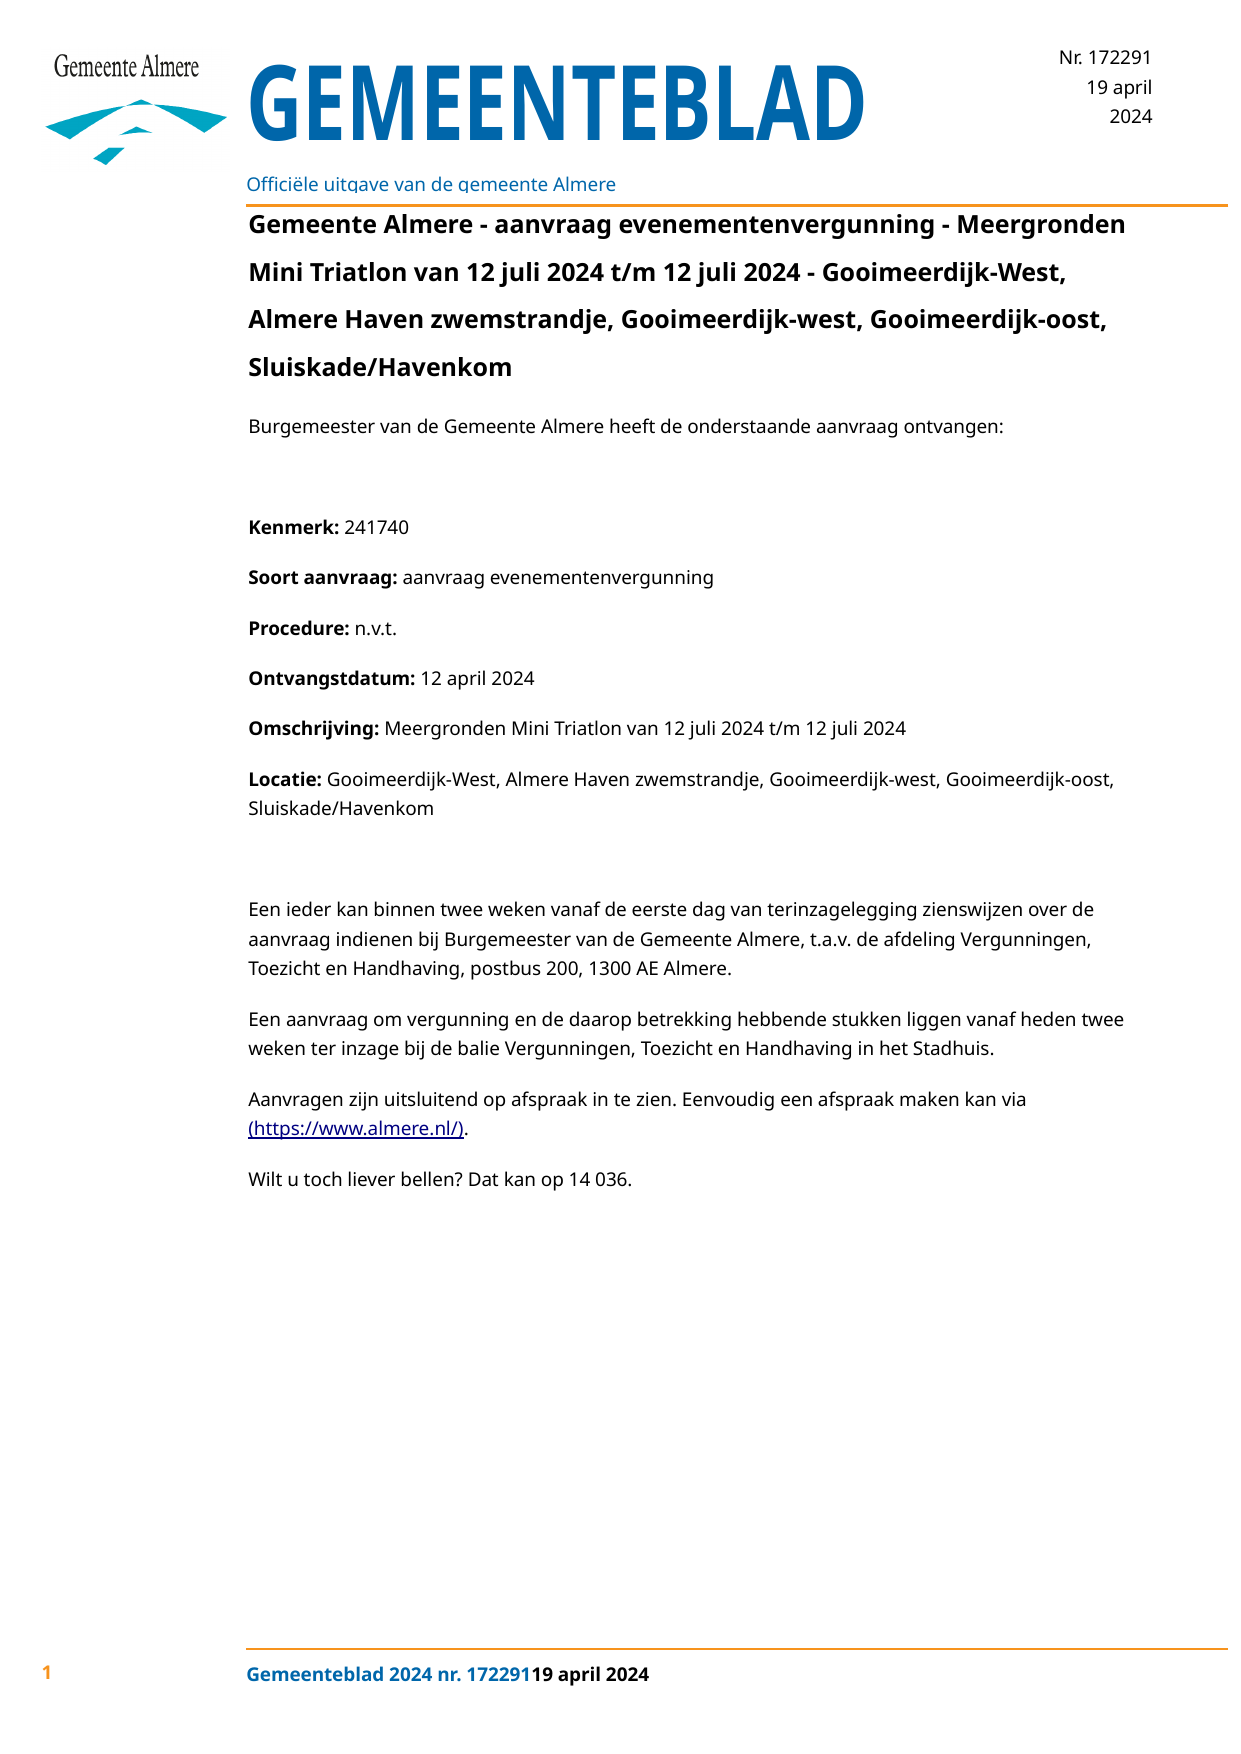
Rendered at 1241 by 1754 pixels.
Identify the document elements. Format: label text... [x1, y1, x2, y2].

text Locatie: Gooimeerdijk-West, Almere Haven zwemstrandje, Gooimeerdijk-west, Gooimeerdijk-oost, Sluiskade/Havenkom [248, 766, 1152, 821]
text Een ieder kan binnen twee weken vanaf de eerste dag van terinzagelegging zienswijzen over de aanvraag indienen bij Burgemeester van de Gemeente Almere, t.a.v. de afdeling Vergunningen, Toezicht en Handhaving, postbus 200, 1300 AE Almere. [248, 896, 1152, 981]
text Ontvangstdatum: 12 april 2024 [248, 665, 1152, 691]
picture [41, 47, 231, 172]
text Kenmerk: 241740 [248, 514, 1152, 540]
text Procedure: n.v.t. [248, 615, 1152, 641]
text Gemeente Almere - aanvraag evenementenvergunning - Meergronden Mini Triatlon van 12 juli 2024 t/m 12 juli 2024 - Gooimeerdijk-West, Almere Haven zwemstrandje, Gooimeerdijk-west, Gooimeerdijk-oost, Sluiskade/Havenkom [248, 207, 1152, 384]
text Soort aanvraag: aanvraag evenementenvergunning [248, 564, 1152, 590]
text Wilt u toch liever bellen? Dat kan op 14 036. [248, 1166, 1152, 1192]
text Omschrijving: Meergronden Mini Triatlon van 12 juli 2024 t/m 12 juli 2024 [248, 716, 1152, 741]
text Een aanvraag om vergunning en de daarop betrekking hebbende stukken liggen vanaf heden twee weken ter inzage bij de balie Vergunningen, Toezicht en Handhaving in het Stadhuis. [248, 1006, 1152, 1061]
text Aanvragen zijn uitsluitend op afspraak in te zien. Eenvoudig een afspraak maken kan via (https://www.almere.nl/). [248, 1086, 1152, 1141]
text Burgemeester van de Gemeente Almere heeft de onderstaande aanvraag ontvangen: [248, 413, 1152, 439]
